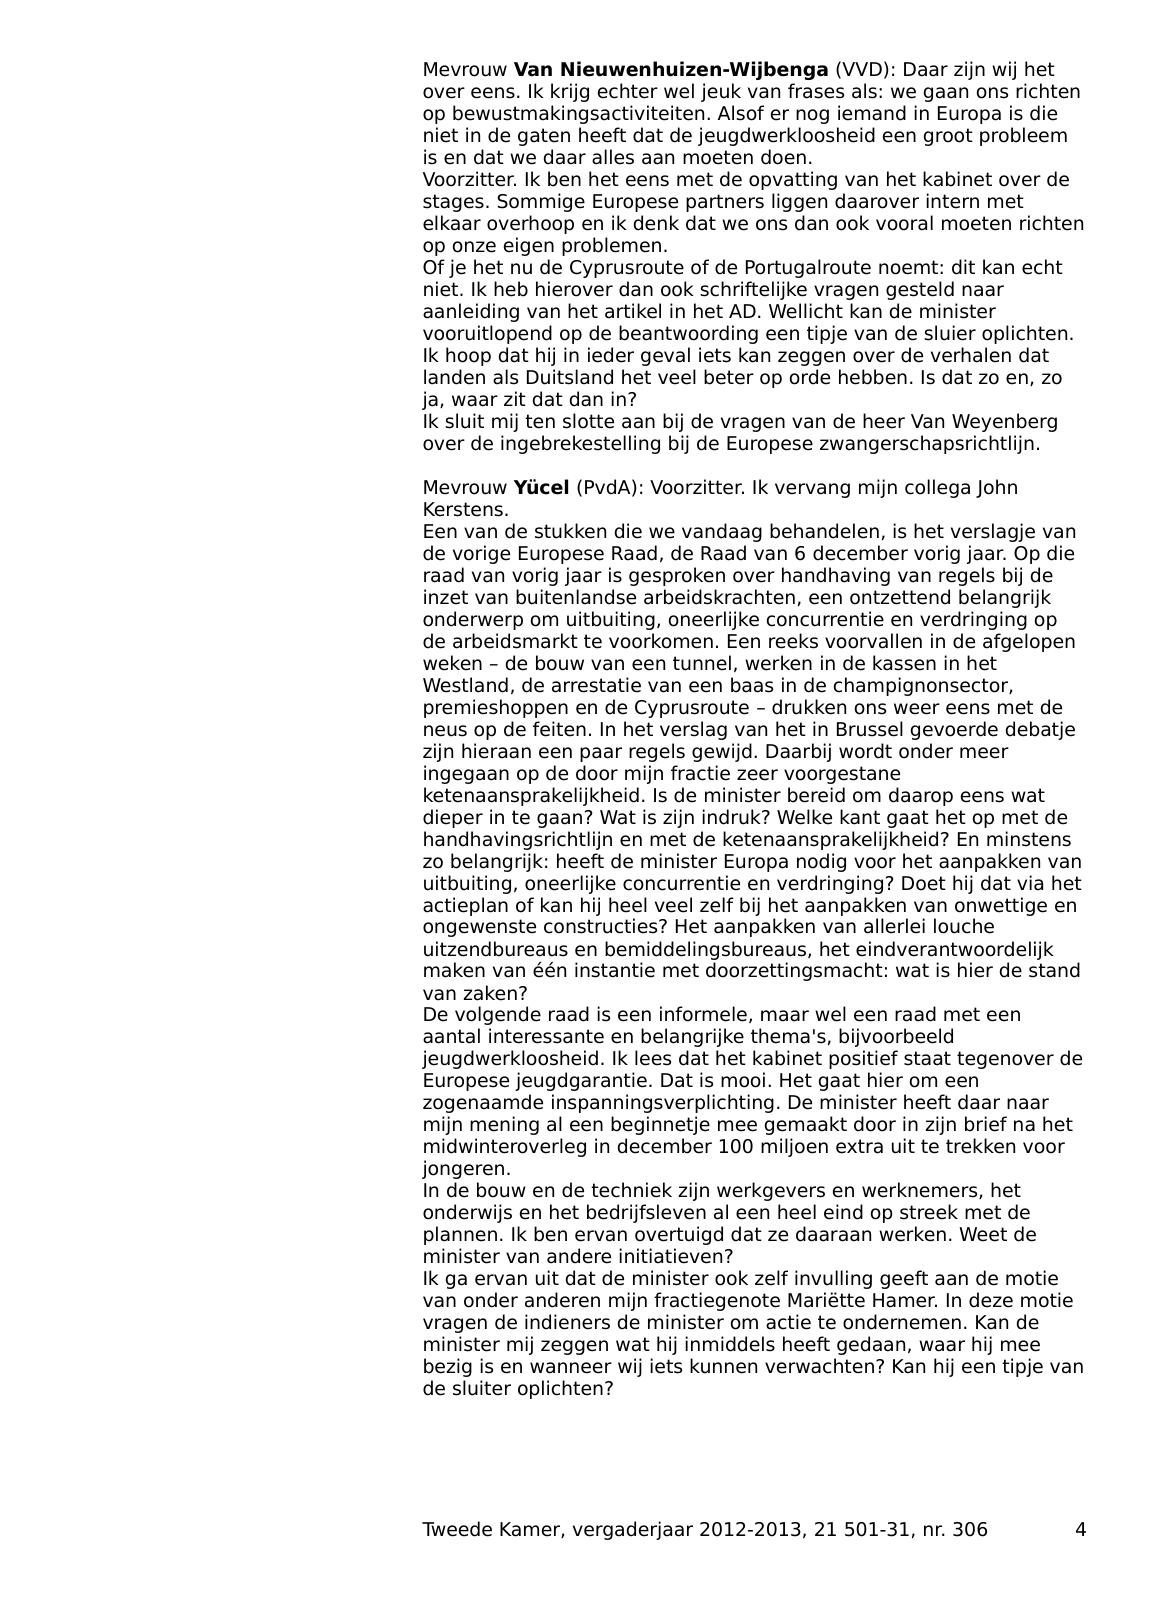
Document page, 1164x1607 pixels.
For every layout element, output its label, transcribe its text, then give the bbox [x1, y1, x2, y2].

text In de bouw en de techniek zijn werkgevers en werknemers, het onderwijs en het bedrijfsleven al een heel eind op streek met de plannen. Ik ben ervan overtuigd dat ze daaraan werken. Weet de minister van andere initiatieven? [422, 1180, 1087, 1268]
text Mevrouw Van Nieuwenhuizen-Wijbenga (VVD): Daar zijn wij het over eens. Ik krijg echter wel jeuk van frases als: we gaan ons richten op bewustmakingsactiviteiten. Alsof er nog iemand in Europa is die niet in de gaten heeft dat de jeugdwerkloosheid een groot probleem is en dat we daar alles aan moeten doen. [422, 59, 1087, 169]
text Ik ga ervan uit dat de minister ook zelf invulling geeft aan de motie van onder anderen mijn fractiegenote Mariëtte Hamer. In deze motie vragen de indieners de minister om actie te ondernemen. Kan de minister mij zeggen wat hij inmiddels heeft gedaan, waar hij mee bezig is en wanneer wij iets kunnen verwachten? Kan hij een tipje van de sluiter oplichten? [422, 1268, 1087, 1400]
text Een van de stukken die we vandaag behandelen, is het verslagje van de vorige Europese Raad, de Raad van 6 december vorig jaar. Op die raad van vorig jaar is gesproken over handhaving van regels bij de inzet van buitenlandse arbeidskrachten, een ontzettend belangrijk onderwerp om uitbuiting, oneerlijke concurrentie en verdringing op de arbeidsmarkt te voorkomen. Een reeks voorvallen in de afgelopen weken – de bouw van een tunnel, werken in de kassen in het Westland, de arrestatie van een baas in de champignonsector, premieshoppen en de Cyprusroute – drukken ons weer eens met de neus op de feiten. In het verslag van het in Brussel gevoerde debatje zijn hieraan een paar regels gewijd. Daarbij wordt onder meer ingegaan op de door mijn fractie zeer voorgestane ketenaansprakelijkheid. Is de minister bereid om daarop eens wat dieper in te gaan? Wat is zijn indruk? Welke kant gaat het op met de handhavingsrichtlijn en met de ketenaansprakelijkheid? En minstens zo belangrijk: heeft de minister Europa nodig voor het aanpakken van uitbuiting, oneerlijke concurrentie en verdringing? Doet hij dat via het actieplan of kan hij heel veel zelf bij het aanpakken van onwettige en ongewenste constructies? Het aanpakken van allerlei louche uitzendbureaus en bemiddelingsbureaus, het eindverantwoordelijk maken van één instantie met doorzettingsmacht: wat is hier de stand van zaken? [422, 521, 1087, 1004]
text De volgende raad is een informele, maar wel een raad met een aantal interessante en belangrijke thema's, bijvoorbeeld jeugdwerkloosheid. Ik lees dat het kabinet positief staat tegenover de Europese jeugdgarantie. Dat is mooi. Het gaat hier om een zogenaamde inspanningsverplichting. De minister heeft daar naar mijn mening al een beginnetje mee gemaakt door in zijn brief na het midwinteroverleg in december 100 miljoen extra uit te trekken voor jongeren. [422, 1004, 1087, 1180]
text Ik sluit mij ten slotte aan bij de vragen van de heer Van Weyenberg over de ingebrekestelling bij de Europese zwangerschapsrichtlijn. [422, 411, 1087, 455]
text Mevrouw Yücel (PvdA): Voorzitter. Ik vervang mijn collega John Kerstens. [422, 477, 1087, 521]
text Voorzitter. Ik ben het eens met de opvatting van het kabinet over de stages. Sommige Europese partners liggen daarover intern met elkaar overhoop en ik denk dat we ons dan ook vooral moeten richten op onze eigen problemen. [422, 169, 1087, 257]
text Of je het nu de Cyprusroute of de Portugalroute noemt: dit kan echt niet. Ik heb hierover dan ook schriftelijke vragen gesteld naar aanleiding van het artikel in het AD. Wellicht kan de minister vooruitlopend op de beantwoording een tipje van de sluier oplichten. Ik hoop dat hij in ieder geval iets kan zeggen over de verhalen dat landen als Duitsland het veel beter op orde hebben. Is dat zo en, zo ja, waar zit dat dan in? [422, 257, 1087, 411]
